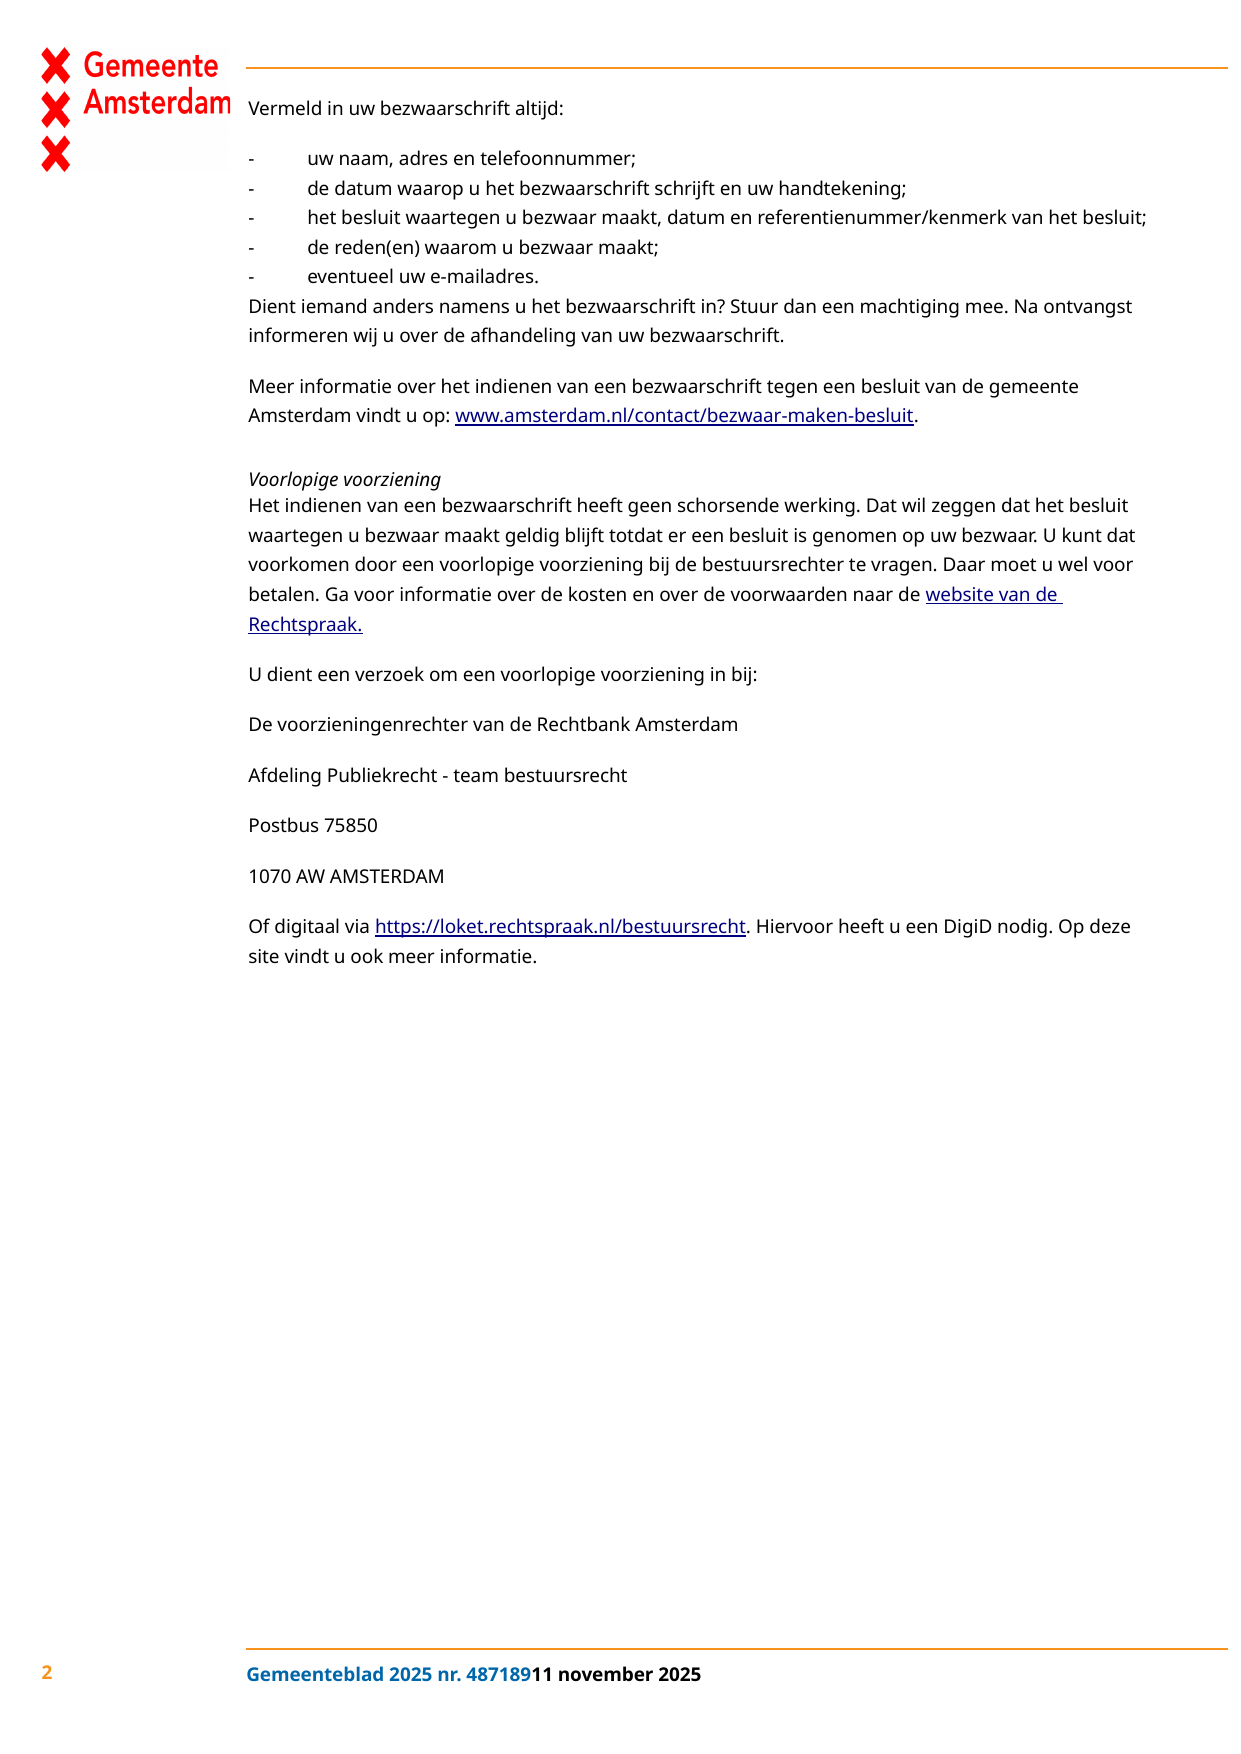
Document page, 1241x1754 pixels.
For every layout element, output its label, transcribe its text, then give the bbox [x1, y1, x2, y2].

text Of digitaal via https://loket.rechtspraak.nl/bestuursrecht. Hiervoor heeft u een DigiD nodig. Op deze site vindt u ook meer informatie. [248, 913, 1152, 968]
list uw naam, adres en telefoonnummer; [248, 145, 1152, 171]
text 1070 AW AMSTERDAM [248, 863, 1152, 888]
text U dient een verzoek om een voorlopige voorziening in bij: [248, 661, 1152, 687]
text Postbus 75850 [248, 812, 1152, 838]
text Meer informatie over het indienen van een bezwaarschrift tegen een besluit van de gemeente Amsterdam vindt u op: www.amsterdam.nl/contact/bezwaar-maken-besluit. [248, 373, 1152, 428]
text Het indienen van een bezwaarschrift heeft geen schorsende werking. Dat wil zeggen dat het besluit waartegen u bezwaar maakt geldig blijft totdat er een besluit is genomen op uw bezwaar. U kunt dat voorkomen door een voorlopige voorziening bij de bestuursrechter te vragen. Daar moet u wel voor betalen. Ga voor informatie over de kosten en over de voorwaarden naar de website van de Rechtspraak. [248, 492, 1152, 636]
text Vermeld in uw bezwaarschrift altijd: [248, 95, 1152, 121]
text Dient iemand anders namens u het bezwaarschrift in? Stuur dan een machtiging mee. Na ontvangst informeren wij u over de afhandeling van uw bezwaarschrift. [248, 293, 1152, 348]
text De voorzieningenrechter van de Rechtbank Amsterdam [248, 712, 1152, 737]
picture [41, 47, 231, 172]
text Afdeling Publiekrecht - team bestuursrecht [248, 762, 1152, 788]
list de reden(en) waarom u bezwaar maakt; [248, 234, 1152, 260]
list de datum waarop u het bezwaarschrift schrijft en uw handtekening; [248, 175, 1152, 201]
list het besluit waartegen u bezwaar maakt, datum en referentienummer/kenmerk van het besluit; [248, 204, 1152, 230]
text Voorlopige voorziening [248, 467, 1152, 492]
list eventueel uw e-mailadres. [248, 263, 1152, 289]
